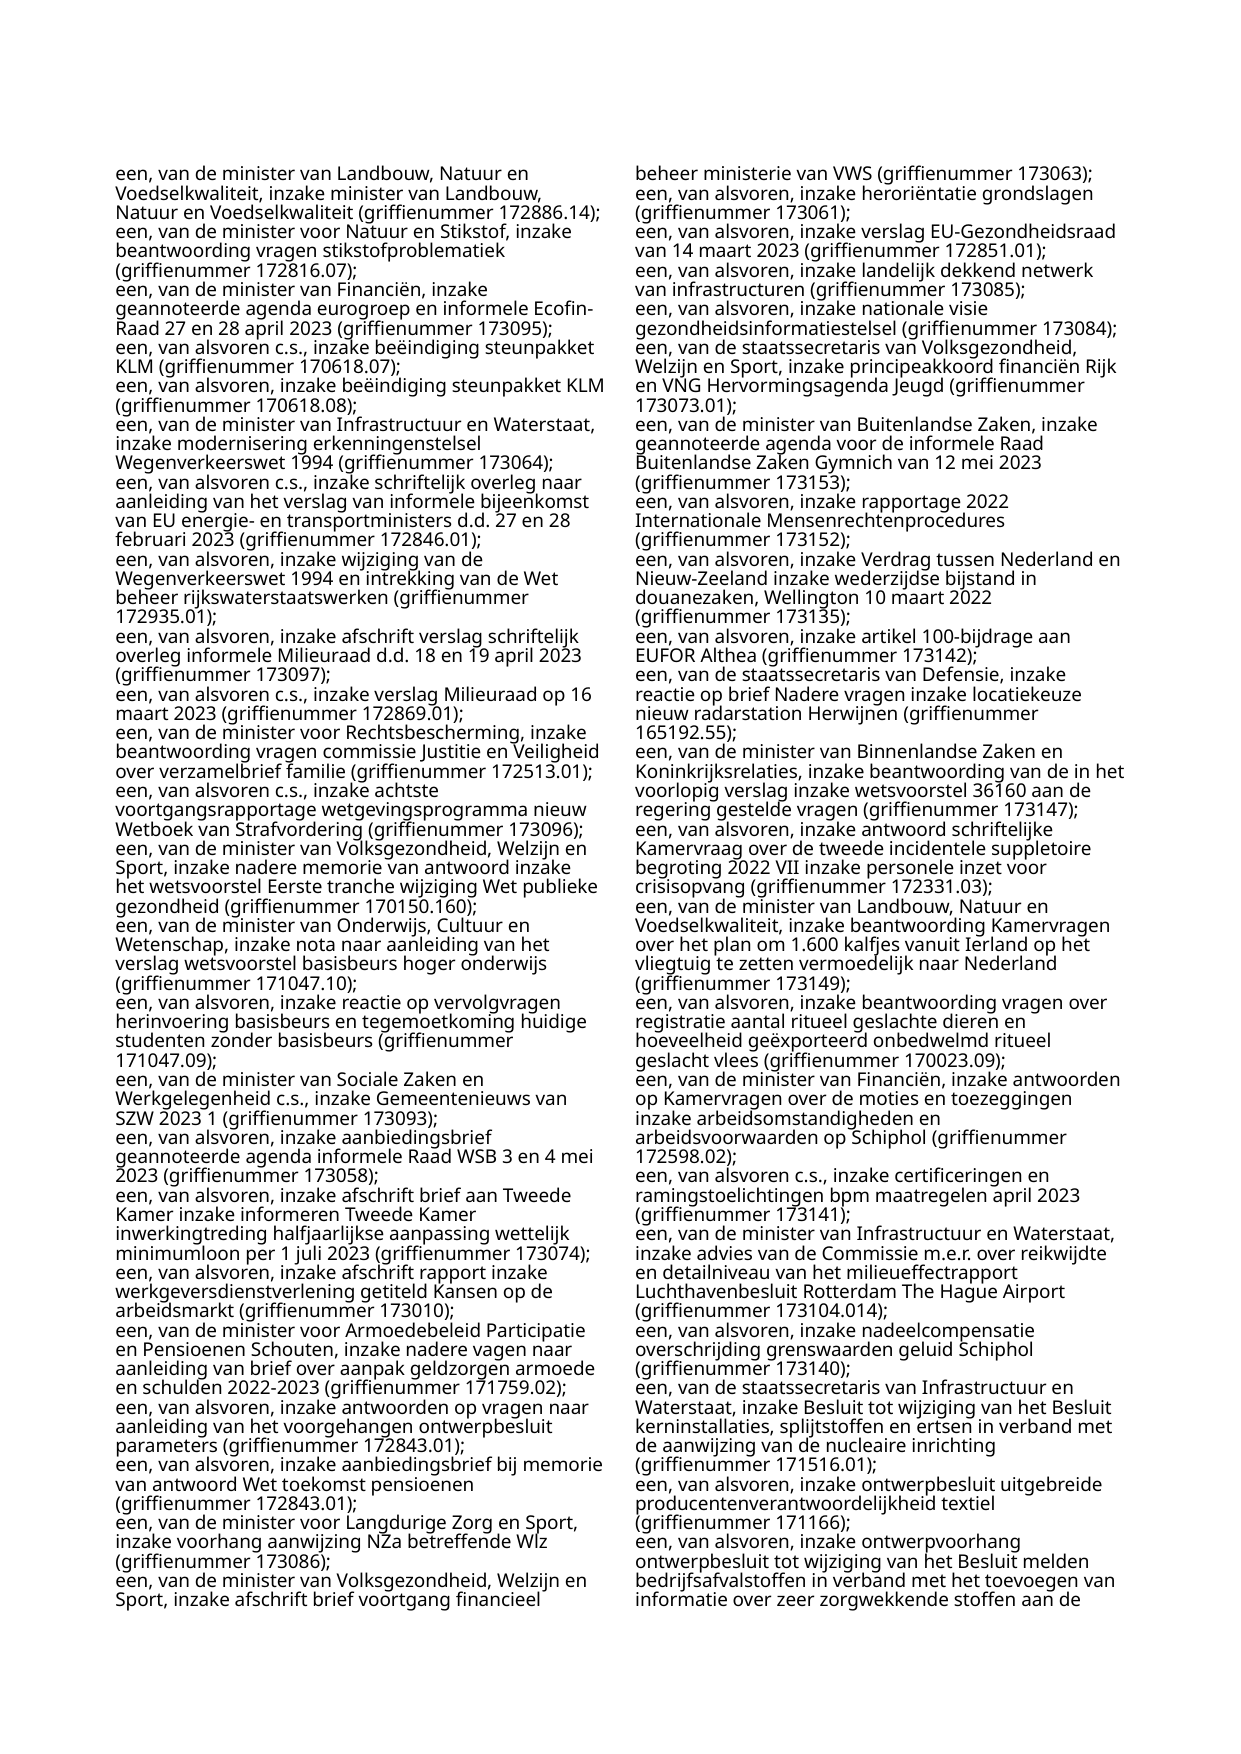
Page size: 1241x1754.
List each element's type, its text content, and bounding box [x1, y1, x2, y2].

text een, van alsvoren, inzake antwoorden op vragen naar aanleiding van het voorgehangen ontwerpbesluit parameters (griffienummer 172843.01); [115, 1399, 605, 1456]
text een, van de minister van Binnenlandse Zaken en Koninkrijksrelaties, inzake beantwoording van de in het voorlopig verslag inzake wetsvoorstel 36160 aan de regering gestelde vragen (griffienummer 173147); [635, 743, 1125, 821]
text een, van alsvoren, inzake reactie op vervolgvragen herinvoering basisbeurs en tegemoetkoming huidige studenten zonder basisbeurs (griffienummer 171047.09); [115, 994, 605, 1071]
text een, van alsvoren, inzake antwoord schriftelijke Kamervraag over de tweede incidentele suppletoire begroting 2022 VII inzake personele inzet voor crisisopvang (griffienummer 172331.03); [635, 821, 1125, 898]
text een, van alsvoren, inzake wijziging van de Wegenverkeerswet 1994 en intrekking van de Wet beheer rijkswaterstaatswerken (griffienummer 172935.01); [115, 551, 605, 628]
text een, van de minister van Financiën, inzake geannoteerde agenda eurogroep en informele Ecofin-Raad 27 en 28 april 2023 (griffienummer 173095); [115, 281, 605, 339]
text een, van alsvoren, inzake landelijk dekkend netwerk van infrastructuren (griffienummer 173085); [635, 262, 1125, 300]
text een, van de staatssecretaris van Defensie, inzake reactie op brief Nadere vragen inzake locatiekeuze nieuw radarstation Herwijnen (griffienummer 165192.55); [635, 666, 1125, 743]
text een, van de minister van Infrastructuur en Waterstaat, inzake modernisering erkenningenstelsel Wegenverkeerswet 1994 (griffienummer 173064); [115, 416, 605, 474]
text een, van de minister van Financiën, inzake antwoorden op Kamervragen over de moties en toezeggingen inzake arbeidsomstandigheden en arbeidsvoorwaarden op Schiphol (griffienummer 172598.02); [635, 1071, 1125, 1167]
text een, van de staatssecretaris van Volksgezondheid, Welzijn en Sport, inzake principeakkoord financiën Rijk en VNG Hervormingsagenda Jeugd (griffienummer 173073.01); [635, 339, 1125, 416]
text een, van alsvoren, inzake rapportage 2022 Internationale Mensenrechtenprocedures (griffienummer 173152); [635, 493, 1125, 551]
text een, van alsvoren, inzake beëindiging steunpakket KLM (griffienummer 170618.08); [115, 377, 605, 416]
text een, van alsvoren, inzake verslag EU-Gezondheidsraad van 14 maart 2023 (griffienummer 172851.01); [635, 223, 1125, 262]
text een, van alsvoren, inzake artikel 100-bijdrage aan EUFOR Althea (griffienummer 173142); [635, 628, 1125, 666]
text een, van alsvoren, inzake afschrift brief aan Tweede Kamer inzake informeren Tweede Kamer inwerkingtreding halfjaarlijkse aanpassing wettelijk minimumloon per 1 juli 2023 (griffienummer 173074); [115, 1187, 605, 1264]
text een, van de minister voor Langdurige Zorg en Sport, inzake voorhang aanwijzing NZa betreffende Wlz (griffienummer 173086); [115, 1514, 605, 1572]
text een, van de minister van Sociale Zaken en Werkgelegenheid c.s., inzake Gemeentenieuws van SZW 2023 1 (griffienummer 173093); [115, 1071, 605, 1129]
text een, van alsvoren c.s., inzake schriftelijk overleg naar aanleiding van het verslag van informele bijeenkomst van EU energie- en transportministers d.d. 27 en 28 februari 2023 (griffienummer 172846.01); [115, 474, 605, 551]
text een, van de minister van Infrastructuur en Waterstaat, inzake advies van de Commissie m.e.r. over reikwijdte en detailniveau van het milieueffectrapport Luchthavenbesluit Rotterdam The Hague Airport (griffienummer 173104.014); [635, 1225, 1125, 1322]
text een, van de minister voor Natuur en Stikstof, inzake beantwoording vragen stikstofproblematiek (griffienummer 172816.07); [115, 223, 605, 281]
text een, van de minister van Landbouw, Natuur en Voedselkwaliteit, inzake beantwoording Kamervragen over het plan om 1.600 kalfjes vanuit Ierland op het vliegtuig te zetten vermoedelijk naar Nederland (griffienummer 173149); [635, 898, 1125, 994]
text een, van alsvoren c.s., inzake beëindiging steunpakket KLM (griffienummer 170618.07); [115, 339, 605, 377]
text een, van de minister voor Armoedebeleid Participatie en Pensioenen Schouten, inzake nadere vagen naar aanleiding van brief over aanpak geldzorgen armoede en schulden 2022-2023 (griffienummer 171759.02); [115, 1322, 605, 1399]
text een, van alsvoren, inzake heroriëntatie grondslagen (griffienummer 173061); [635, 184, 1125, 223]
text beheer ministerie van VWS (griffienummer 173063); [635, 165, 1125, 184]
text een, van de minister van Landbouw, Natuur en Voedselkwaliteit, inzake minister van Landbouw, Natuur en Voedselkwaliteit (griffienummer 172886.14); [115, 165, 605, 223]
text een, van alsvoren, inzake ontwerpbesluit uitgebreide producentenverantwoordelijkheid textiel (griffienummer 171166); [635, 1476, 1125, 1533]
text een, van de minister van Onderwijs, Cultuur en Wetenschap, inzake nota naar aanleiding van het verslag wetsvoorstel basisbeurs hoger onderwijs (griffienummer 171047.10); [115, 917, 605, 994]
text een, van alsvoren, inzake ontwerpvoorhang ontwerpbesluit tot wijziging van het Besluit melden bedrijfsafvalstoffen in verband met het toevoegen van informatie over zeer zorgwekkende stoffen aan de [635, 1533, 1125, 1611]
text een, van de minister van Volksgezondheid, Welzijn en Sport, inzake nadere memorie van antwoord inzake het wetsvoorstel Eerste tranche wijziging Wet publieke gezondheid (griffienummer 170150.160); [115, 840, 605, 917]
text een, van alsvoren, inzake aanbiedingsbrief geannoteerde agenda informele Raad WSB 3 en 4 mei 2023 (griffienummer 173058); [115, 1129, 605, 1187]
text een, van alsvoren, inzake afschrift verslag schriftelijk overleg informele Milieuraad d.d. 18 en 19 april 2023 (griffienummer 173097); [115, 628, 605, 686]
text een, van alsvoren, inzake Verdrag tussen Nederland en Nieuw-Zeeland inzake wederzijdse bijstand in douanezaken, Wellington 10 maart 2022 (griffienummer 173135); [635, 551, 1125, 628]
text een, van alsvoren, inzake nadeelcompensatie overschrijding grenswaarden geluid Schiphol (griffienummer 173140); [635, 1322, 1125, 1379]
text een, van de minister van Buitenlandse Zaken, inzake geannoteerde agenda voor de informele Raad Buitenlandse Zaken Gymnich van 12 mei 2023 (griffienummer 173153); [635, 416, 1125, 493]
text een, van alsvoren, inzake afschrift rapport inzake werkgeversdienstverlening getiteld Kansen op de arbeidsmarkt (griffienummer 173010); [115, 1264, 605, 1322]
text een, van de staatssecretaris van Infrastructuur en Waterstaat, inzake Besluit tot wijziging van het Besluit kerninstallaties, splijtstoffen en ertsen in verband met de aanwijzing van de nucleaire inrichting (griffienummer 171516.01); [635, 1379, 1125, 1476]
text een, van de minister van Volksgezondheid, Welzijn en Sport, inzake afschrift brief voortgang financieel [115, 1572, 605, 1611]
text een, van alsvoren c.s., inzake achtste voortgangsrapportage wetgevingsprogramma nieuw Wetboek van Strafvordering (griffienummer 173096); [115, 782, 605, 840]
text een, van alsvoren c.s., inzake certificeringen en ramingstoelichtingen bpm maatregelen april 2023 (griffienummer 173141); [635, 1167, 1125, 1225]
text een, van alsvoren c.s., inzake verslag Milieuraad op 16 maart 2023 (griffienummer 172869.01); [115, 686, 605, 724]
text een, van alsvoren, inzake aanbiedingsbrief bij memorie van antwoord Wet toekomst pensioenen (griffienummer 172843.01); [115, 1456, 605, 1514]
text een, van de minister voor Rechtsbescherming, inzake beantwoording vragen commissie Justitie en Veiligheid over verzamelbrief familie (griffienummer 172513.01); [115, 724, 605, 782]
text een, van alsvoren, inzake beantwoording vragen over registratie aantal ritueel geslachte dieren en hoeveelheid geëxporteerd onbedwelmd ritueel geslacht vlees (griffienummer 170023.09); [635, 994, 1125, 1071]
text een, van alsvoren, inzake nationale visie gezondheidsinformatiestelsel (griffienummer 173084); [635, 300, 1125, 339]
